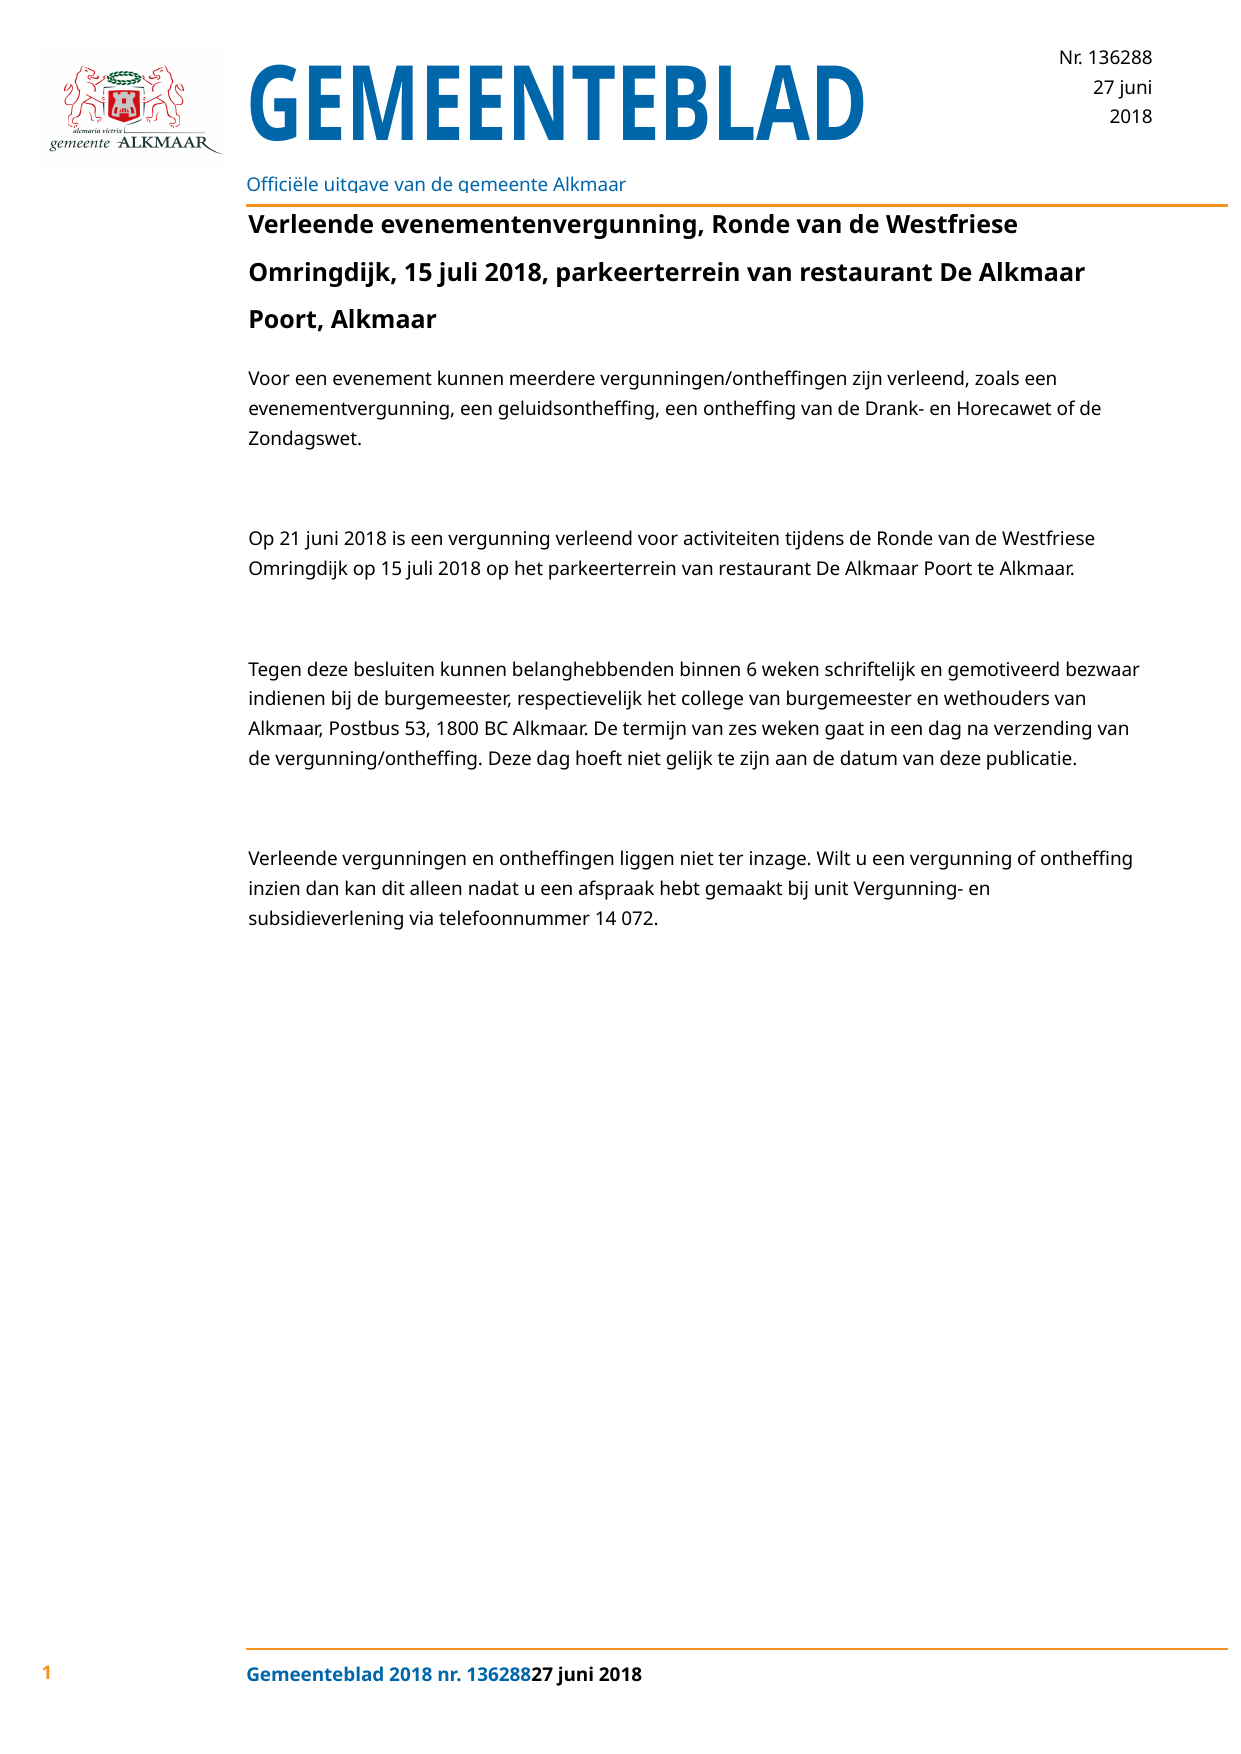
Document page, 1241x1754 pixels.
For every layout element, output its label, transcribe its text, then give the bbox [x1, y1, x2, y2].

text Op 21 juni 2018 is een vergunning verleend voor activiteiten tijdens de Ronde van de Westfriese Omringdijk op 15 juli 2018 op het parkeerterrein van restaurant De Alkmaar Poort te Alkmaar. [248, 526, 1152, 581]
text Verleende evenementenvergunning, Ronde van de Westfriese Omringdijk, 15 juli 2018, parkeerterrein van restaurant De Alkmaar Poort, Alkmaar [248, 207, 1152, 336]
text Voor een evenement kunnen meerdere vergunningen/ontheffingen zijn verleend, zoals een evenementvergunning, een geluidsontheffing, een ontheffing van de Drank- en Horecawet of de Zondagswet. [248, 366, 1152, 450]
picture [41, 47, 231, 172]
text Tegen deze besluiten kunnen belanghebbenden binnen 6 weken schriftelijk en gemotiveerd bezwaar indienen bij de burgemeester, respectievelijk het college van burgemeester en wethouders van Alkmaar, Postbus 53, 1800 BC Alkmaar. De termijn van zes weken gaat in een dag na verzending van de vergunning/ontheffing. Deze dag hoeft niet gelijk te zijn aan de datum van deze publicatie. [248, 656, 1152, 770]
text Verleende vergunningen en ontheffingen liggen niet ter inzage. Wilt u een vergunning of ontheffing inzien dan kan dit alleen nadat u een afspraak hebt gemaakt bij unit Vergunning- en subsidieverlening via telefoonnummer 14 072. [248, 846, 1152, 930]
